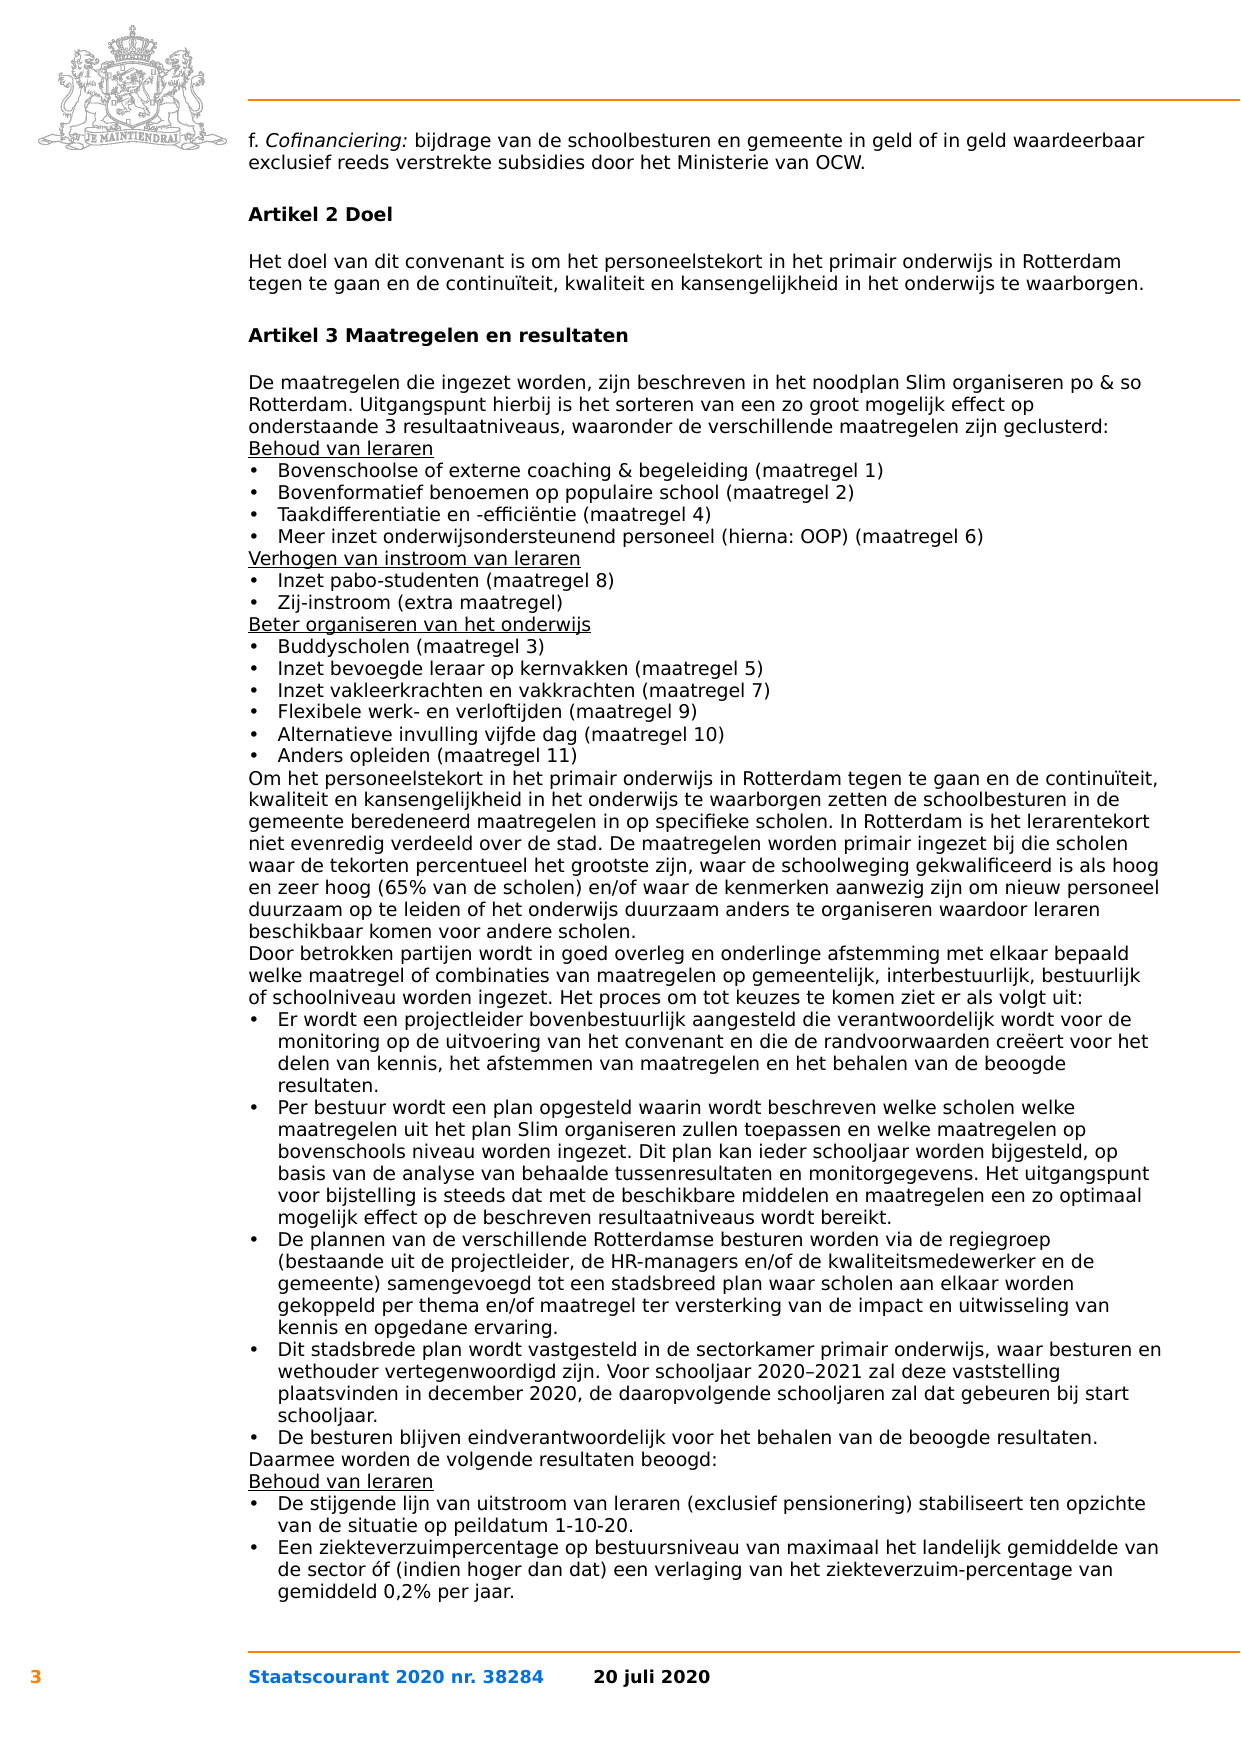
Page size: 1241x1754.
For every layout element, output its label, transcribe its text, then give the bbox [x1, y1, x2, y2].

text • Buddyscholen (maatregel 3) [248, 636, 1163, 657]
text Het doel van dit convenant is om het personeelstekort in het primair onderwijs in Rotterdam tegen te gaan en de continuïteit, kwaliteit en kansengelijkheid in het onderwijs te waarborgen. [248, 251, 1163, 295]
text • Flexibele werk- en verloftijden (maatregel 9) [248, 701, 1163, 723]
text • Meer inzet onderwijsondersteunend personeel (hierna: OOP) (maatregel 6) [248, 526, 1163, 548]
text • De stijgende lijn van uitstroom van leraren (exclusief pensionering) stabiliseert ten opzichte van de situatie op peildatum 1-10-20. [248, 1493, 1163, 1537]
text • Taakdifferentiatie en -efficiëntie (maatregel 4) [248, 504, 1163, 526]
text • Bovenformatief benoemen op populaire school (maatregel 2) [248, 482, 1163, 504]
text Verhogen van instroom van leraren [248, 548, 1163, 569]
text • Per bestuur wordt een plan opgesteld waarin wordt beschreven welke scholen welke maatregelen uit het plan Slim organiseren zullen toepassen en welke maatregelen op bovenschools niveau worden ingezet. Dit plan kan ieder schooljaar worden bijgesteld, op basis van de analyse van behaalde tussenresultaten en monitorgegevens. Het uitgangspunt voor bijstelling is steeds dat met de beschikbare middelen en maatregelen een zo optimaal mogelijk effect op de beschreven resultaatniveaus wordt bereikt. [248, 1097, 1163, 1229]
text • Er wordt een projectleider bovenbestuurlijk aangesteld die verantwoordelijk wordt voor de monitoring op de uitvoering van het convenant en die de randvoorwaarden creëert voor het delen van kennis, het afstemmen van maatregelen en het behalen van de beoogde resultaten. [248, 1009, 1163, 1097]
subtitle Artikel 2 Doel [248, 204, 1163, 226]
text • De plannen van de verschillende Rotterdamse besturen worden via de regiegroep (bestaande uit de projectleider, de HR-managers en/of de kwaliteitsmedewerker en de gemeente) samengevoegd tot een stadsbreed plan waar scholen aan elkaar worden gekoppeld per thema en/of maatregel ter versterking van de impact en uitwisseling van kennis en opgedane ervaring. [248, 1229, 1163, 1339]
text • Alternatieve invulling vijfde dag (maatregel 10) [248, 723, 1163, 745]
picture [38, 25, 227, 150]
text De maatregelen die ingezet worden, zijn beschreven in het noodplan Slim organiseren po & so Rotterdam. Uitgangspunt hierbij is het sorteren van een zo groot mogelijk effect op onderstaande 3 resultaatniveaus, waaronder de verschillende maatregelen zijn geclusterd: [248, 372, 1163, 438]
text • Inzet bevoegde leraar op kernvakken (maatregel 5) [248, 657, 1163, 679]
text • De besturen blijven eindverantwoordelijk voor het behalen van de beoogde resultaten. [248, 1427, 1163, 1449]
text f. Cofinanciering: bijdrage van de schoolbesturen en gemeente in geld of in geld waardeerbaar exclusief reeds verstrekte subsidies door het Ministerie van OCW. [248, 130, 1163, 174]
text • Dit stadsbrede plan wordt vastgesteld in de sectorkamer primair onderwijs, waar besturen en wethouder vertegenwoordigd zijn. Voor schooljaar 2020–2021 zal deze vaststelling plaatsvinden in december 2020, de daaropvolgende schooljaren zal dat gebeuren bij start schooljaar. [248, 1339, 1163, 1427]
text • Inzet pabo-studenten (maatregel 8) [248, 569, 1163, 592]
text Behoud van leraren [248, 438, 1163, 460]
text Beter organiseren van het onderwijs [248, 613, 1163, 636]
text • Inzet vakleerkrachten en vakkrachten (maatregel 7) [248, 679, 1163, 701]
subtitle Artikel 3 Maatregelen en resultaten [248, 325, 1163, 347]
text • Zij-instroom (extra maatregel) [248, 592, 1163, 613]
text Daarmee worden de volgende resultaten beoogd: [248, 1449, 1163, 1471]
text Om het personeelstekort in het primair onderwijs in Rotterdam tegen te gaan en de continuïteit, kwaliteit en kansengelijkheid in het onderwijs te waarborgen zetten de schoolbesturen in de gemeente beredeneerd maatregelen in op specifieke scholen. In Rotterdam is het lerarentekort niet evenredig verdeeld over de stad. De maatregelen worden primair ingezet bij die scholen waar de tekorten percentueel het grootste zijn, waar de schoolweging gekwalificeerd is als hoog en zeer hoog (65% van de scholen) en/of waar de kenmerken aanwezig zijn om nieuw personeel duurzaam op te leiden of het onderwijs duurzaam anders te organiseren waardoor leraren beschikbaar komen voor andere scholen. [248, 767, 1163, 943]
text • Bovenschoolse of externe coaching & begeleiding (maatregel 1) [248, 460, 1163, 482]
text Door betrokken partijen wordt in goed overleg en onderlinge afstemming met elkaar bepaald welke maatregel of combinaties van maatregelen op gemeentelijk, interbestuurlijk, bestuurlijk of schoolniveau worden ingezet. Het proces om tot keuzes te komen ziet er als volgt uit: [248, 943, 1163, 1009]
text • Anders opleiden (maatregel 11) [248, 745, 1163, 767]
text Behoud van leraren [248, 1471, 1163, 1493]
text • Een ziekteverzuimpercentage op bestuursniveau van maximaal het landelijk gemiddelde van de sector óf (indien hoger dan dat) een verlaging van het ziekteverzuim-percentage van gemiddeld 0,2% per jaar. [248, 1537, 1163, 1603]
